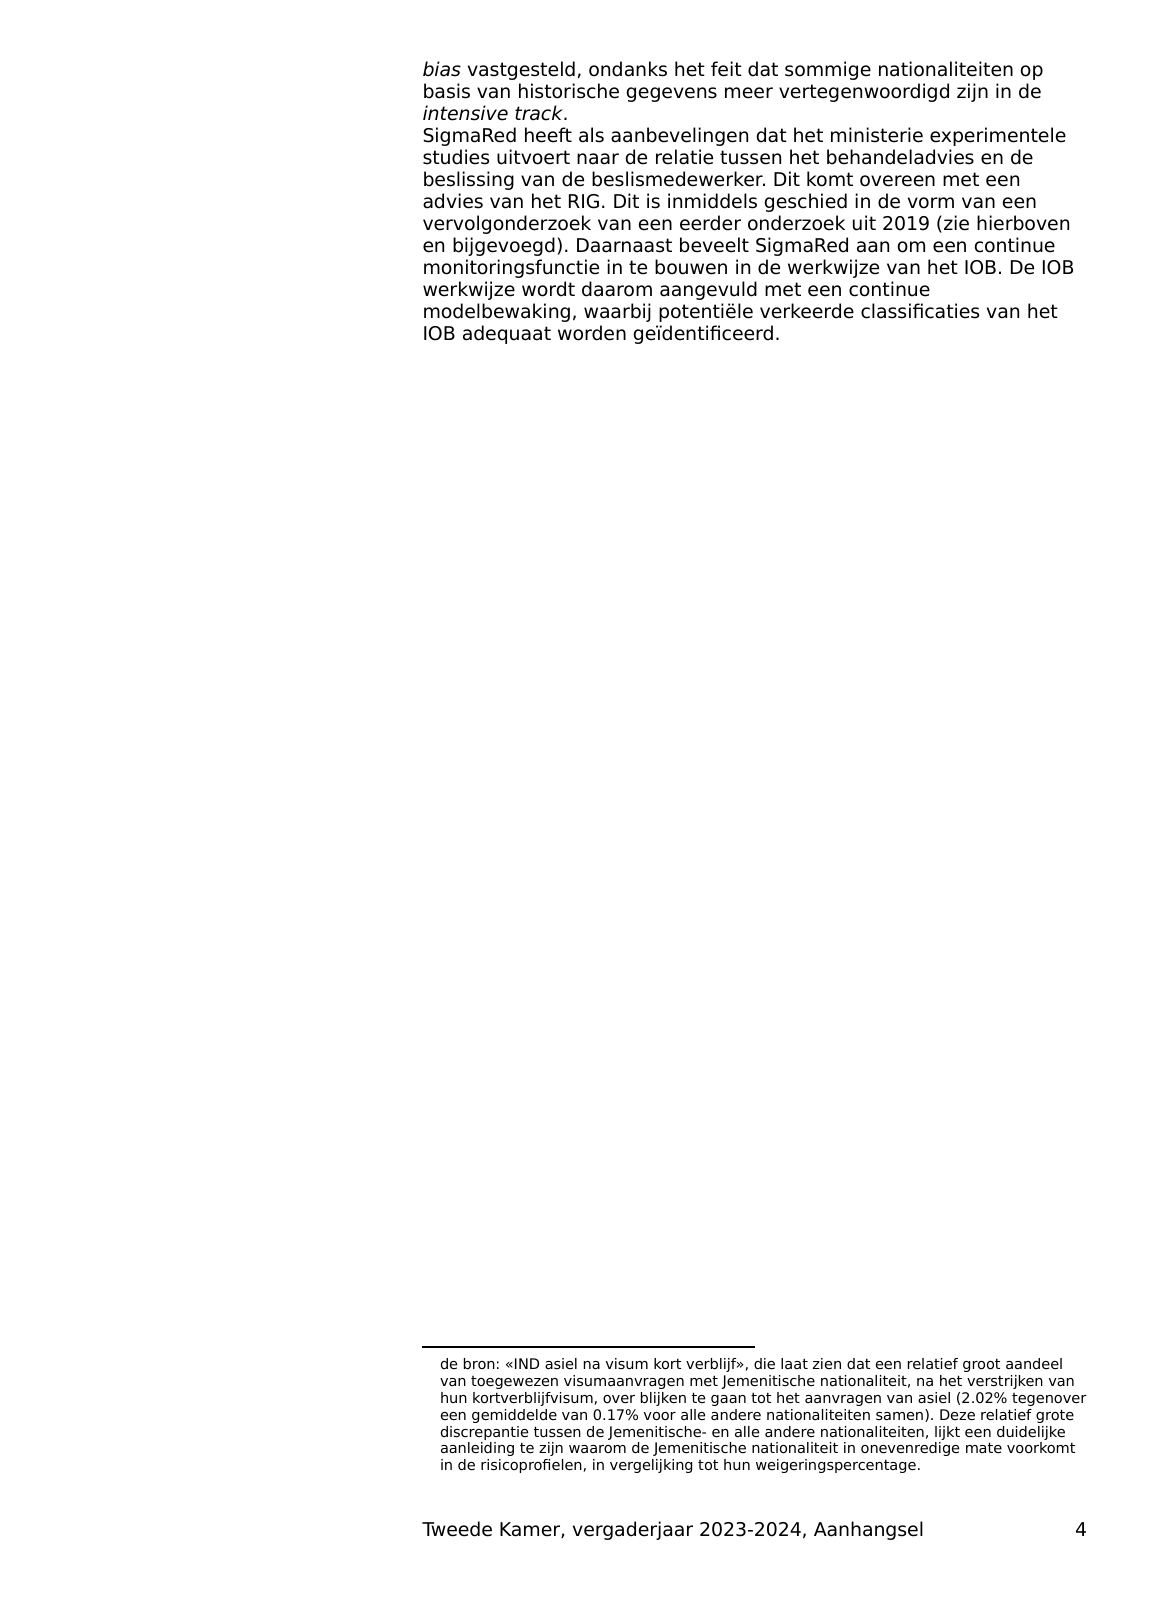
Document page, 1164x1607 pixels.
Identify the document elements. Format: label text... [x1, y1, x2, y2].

text de bron: «IND asiel na visum kort verblijf», die laat zien dat een relatief groot aandeel van toegewezen visumaanvragen met Jemenitische nationaliteit, na het verstrijken van hun kortverblijfvisum, over blijken te gaan tot het aanvragen van asiel (2.02% tegenover een gemiddelde van 0.17% voor alle andere nationaliteiten samen). Deze relatief grote discrepantie tussen de Jemenitische- en alle andere nationaliteiten, lijkt een duidelijke aanleiding te zijn waarom de Jemenitische nationaliteit in onevenredige mate voorkomt in de risicoprofielen, in vergelijking tot hun weigeringspercentage. [422, 1356, 1087, 1474]
text bias vastgesteld, ondanks het feit dat sommige nationaliteiten op basis van historische gegevens meer vertegenwoordigd zijn in de intensive track. [422, 59, 1087, 125]
text SigmaRed heeft als aanbevelingen dat het ministerie experimentele studies uitvoert naar de relatie tussen het behandeladvies en de beslissing van de beslismedewerker. Dit komt overeen met een advies van het RIG. Dit is inmiddels geschied in de vorm van een vervolgonderzoek van een eerder onderzoek uit 2019 (zie hierboven en bijgevoegd). Daarnaast beveelt SigmaRed aan om een continue monitoringsfunctie in te bouwen in de werkwijze van het IOB. De IOB werkwijze wordt daarom aangevuld met een continue modelbewaking, waarbij potentiële verkeerde classificaties van het IOB adequaat worden geïdentificeerd. [422, 125, 1087, 345]
